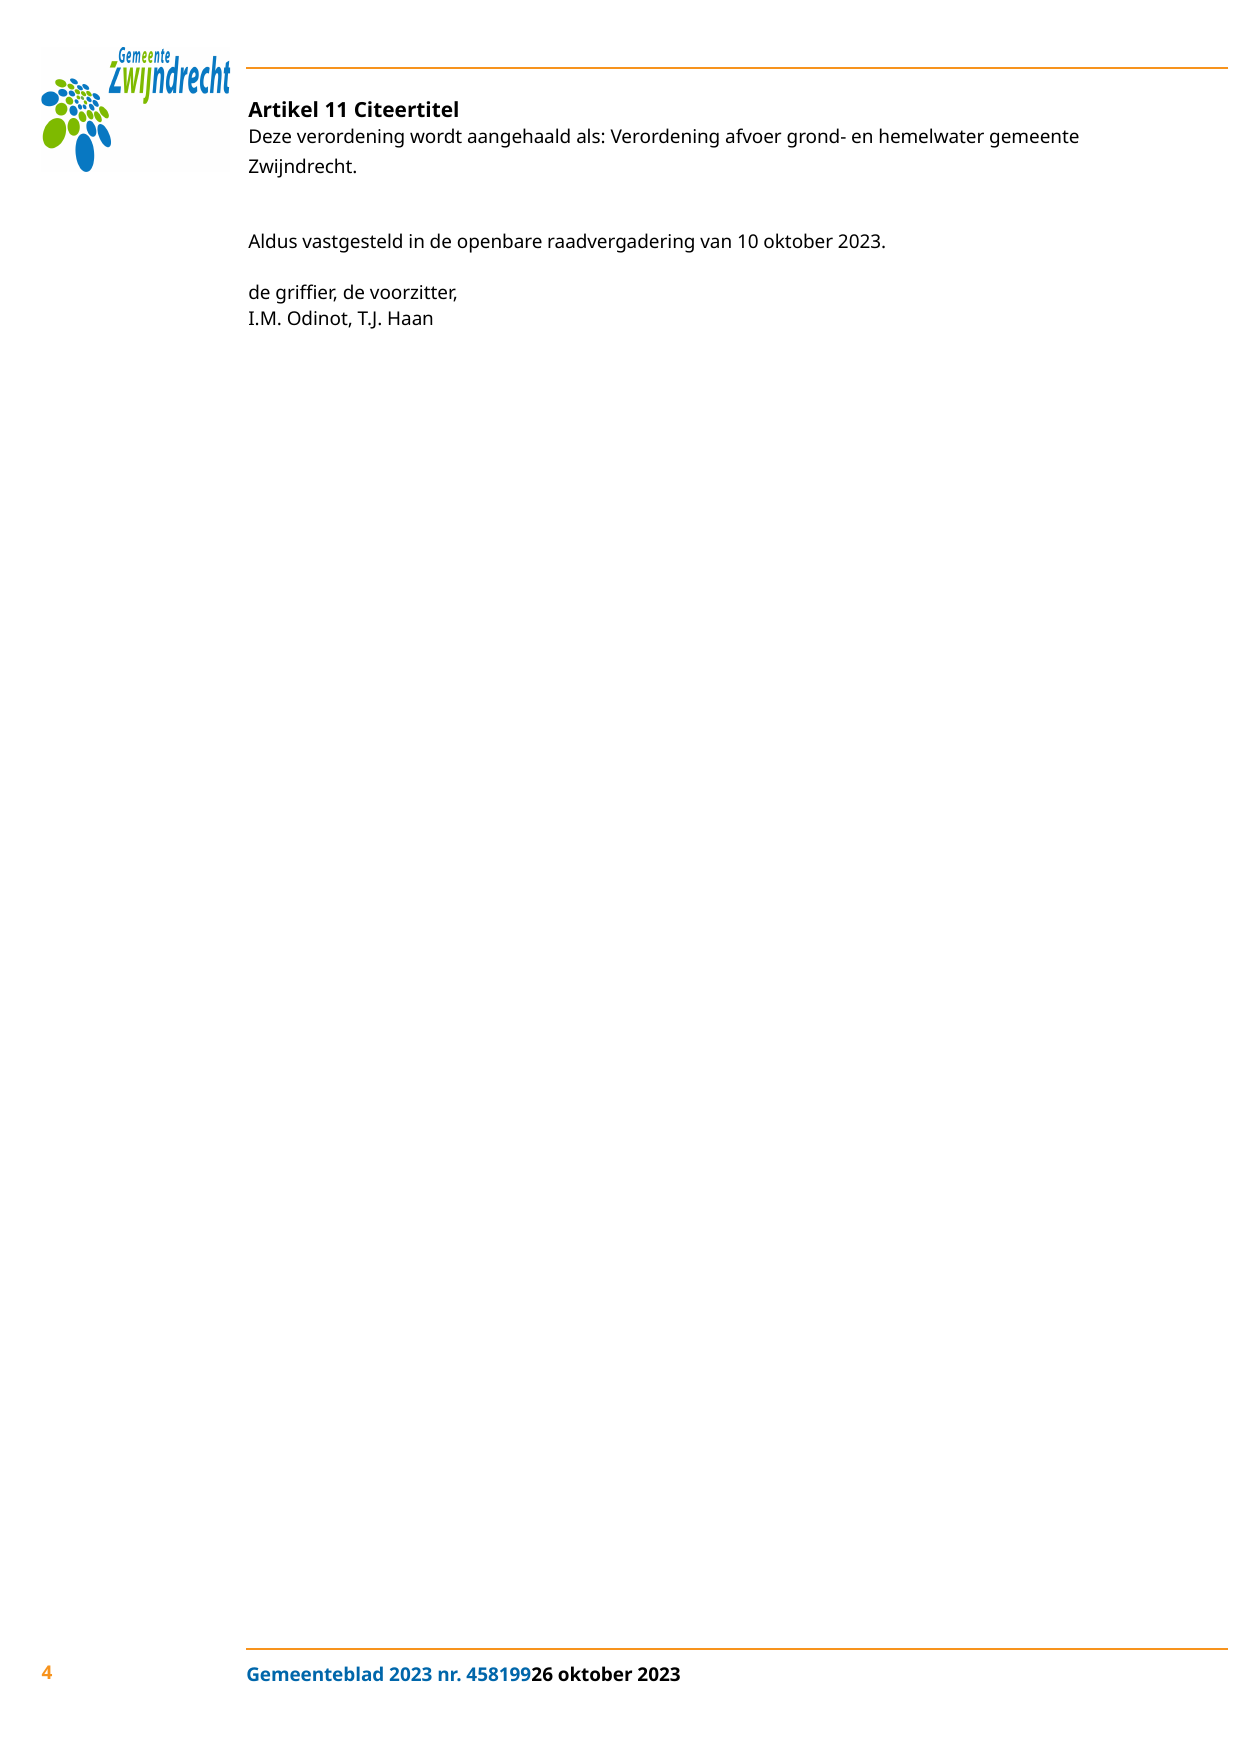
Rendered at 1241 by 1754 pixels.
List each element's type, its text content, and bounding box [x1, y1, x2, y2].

text Artikel 11 Citeertitel [248, 95, 1152, 123]
picture [41, 47, 231, 172]
text de griffier, de voorzitter, [248, 279, 1152, 305]
text Aldus vastgesteld in de openbare raadvergadering van 10 oktober 2023. [248, 228, 1152, 254]
text Deze verordening wordt aangehaald als: Verordening afvoer grond- en hemelwater gemeente Zwijndrecht. [248, 123, 1152, 178]
text I.M. Odinot, T.J. Haan [248, 305, 1152, 331]
